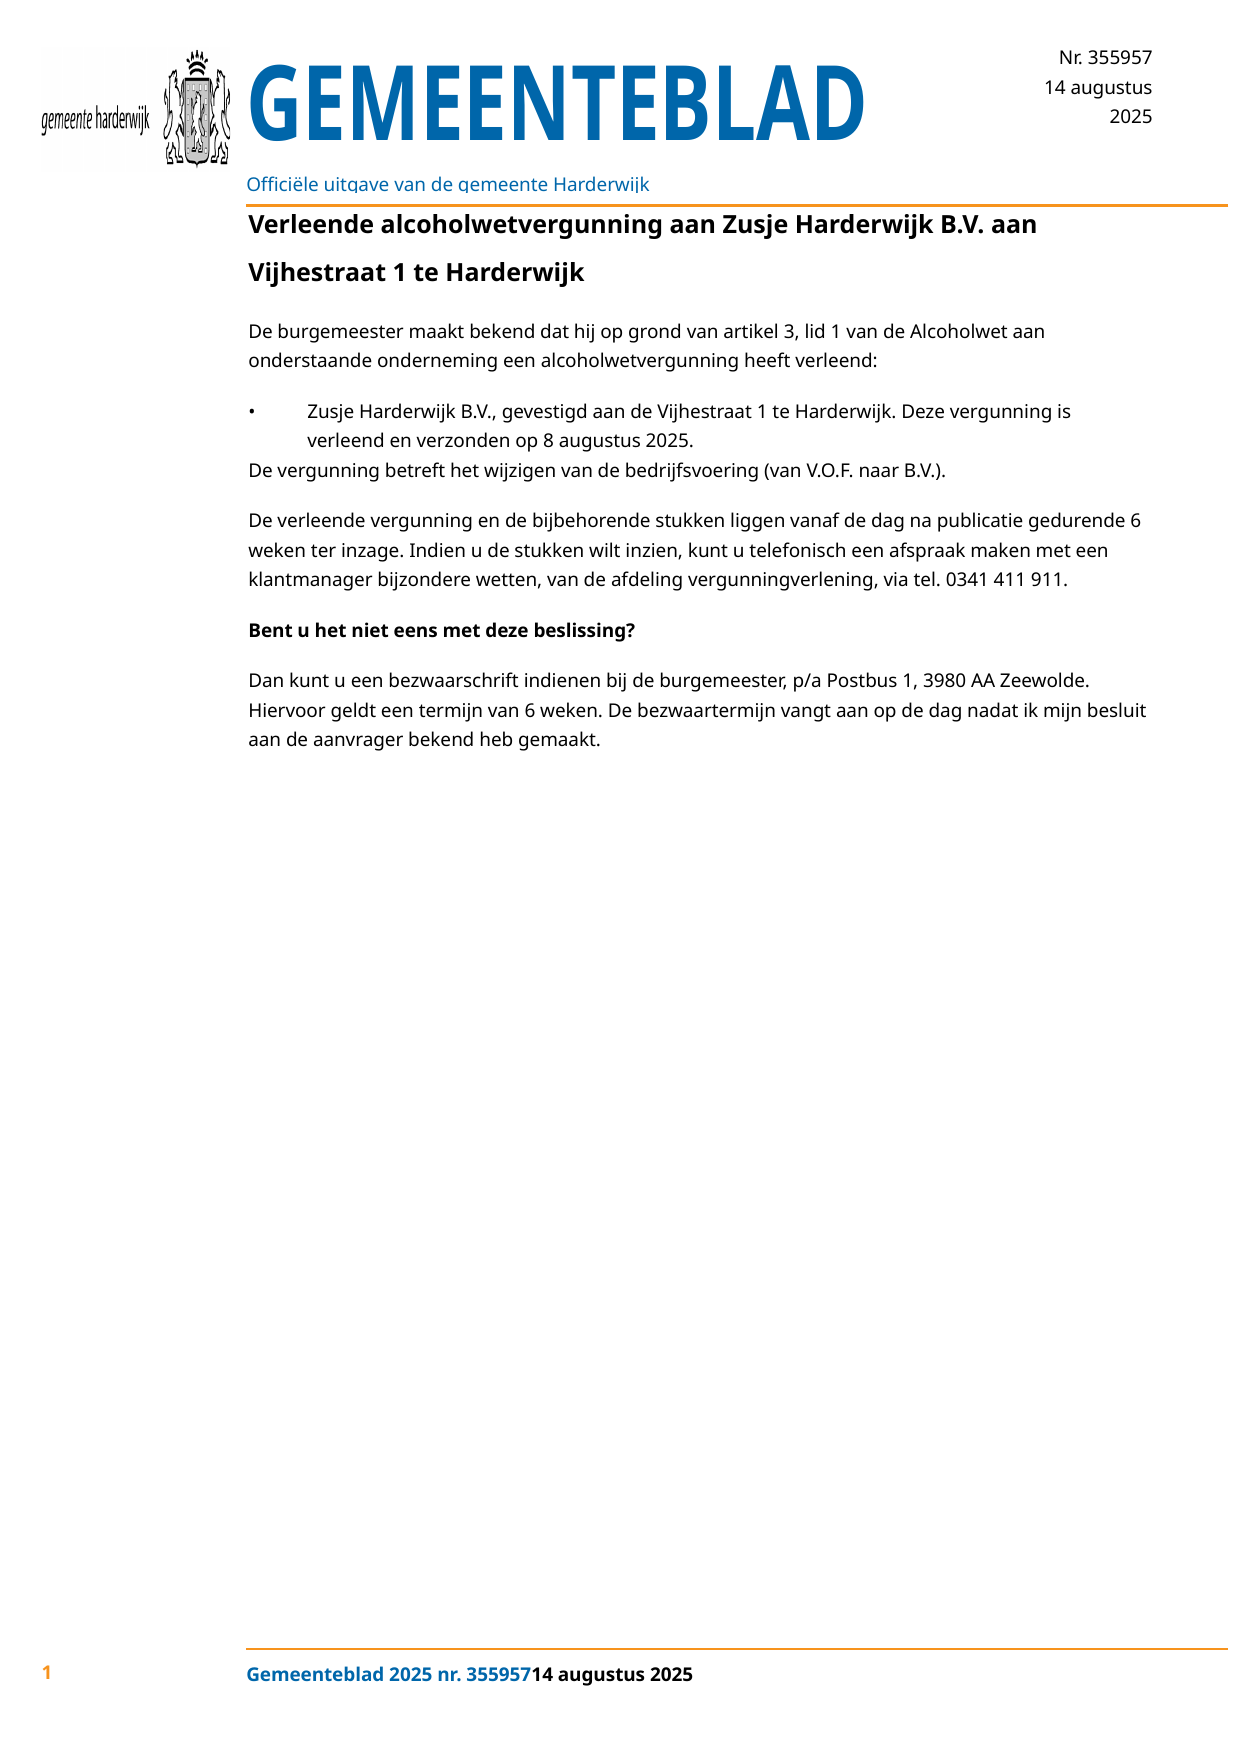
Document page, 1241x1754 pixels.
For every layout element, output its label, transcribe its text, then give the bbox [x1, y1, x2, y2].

list Zusje Harderwijk B.V., gevestigd aan de Vijhestraat 1 te Harderwijk. Deze vergunning is verleend en verzonden op 8 augustus 2025. [248, 398, 1152, 453]
text Bent u het niet eens met deze beslissing? [248, 617, 1152, 643]
text De burgemeester maakt bekend dat hij op grond van artikel 3, lid 1 van de Alcoholwet aan onderstaande onderneming een alcoholwetvergunning heeft verleend: [248, 318, 1152, 373]
text Verleende alcoholwetvergunning aan Zusje Harderwijk B.V. aan Vijhestraat 1 te Harderwijk [248, 207, 1152, 288]
picture [41, 47, 231, 172]
text De verleende vergunning en de bijbehorende stukken liggen vanaf de dag na publicatie gedurende 6 weken ter inzage. Indien u de stukken wilt inzien, kunt u telefonisch een afspraak maken met een klantmanager bijzondere wetten, van de afdeling vergunningverlening, via tel. 0341 411 911. [248, 507, 1152, 592]
text Dan kunt u een bezwaarschrift indienen bij de burgemeester, p/a Postbus 1, 3980 AA Zeewolde. Hiervoor geldt een termijn van 6 weken. De bezwaartermijn vangt aan op de dag nadat ik mijn besluit aan de aanvrager bekend heb gemaakt. [248, 667, 1152, 752]
text De vergunning betreft het wijzigen van de bedrijfsvoering (van V.O.F. naar B.V.). [248, 457, 1152, 483]
